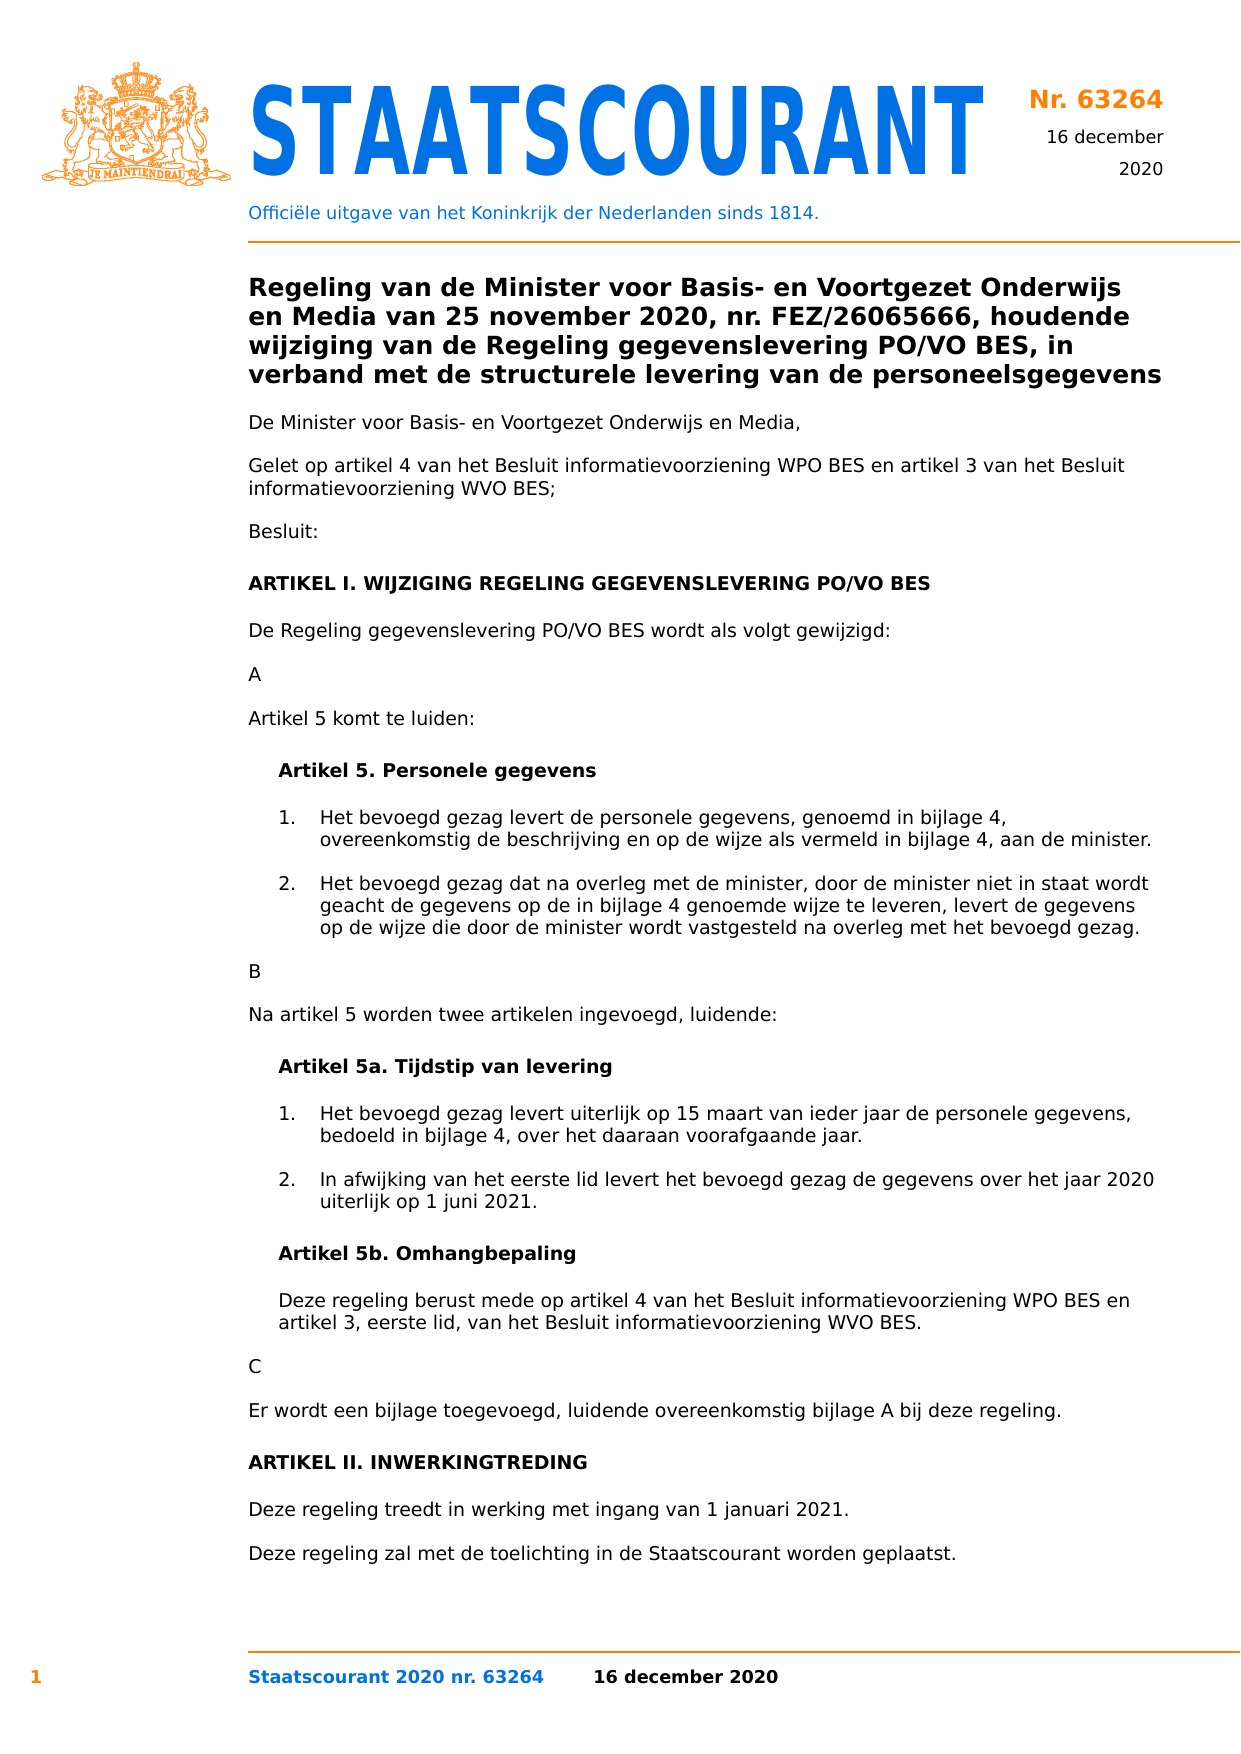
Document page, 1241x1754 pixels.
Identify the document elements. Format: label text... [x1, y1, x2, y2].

text 2. In afwijking van het eerste lid levert het bevoegd gezag de gegevens over het jaar 2020 uiterlijk op 1 juni 2021. [278, 1169, 1163, 1213]
text B [248, 961, 1163, 982]
text Na artikel 5 worden twee artikelen ingevoegd, luidende: [248, 1004, 1163, 1026]
text De Minister voor Basis- en Voortgezet Onderwijs en Media, [248, 412, 1163, 433]
text De Regeling gegevenslevering PO/VO BES wordt als volgt gewijzigd: [248, 620, 1163, 642]
table_header Nr. 63264 [998, 62, 1240, 121]
table_cell 16 december [998, 121, 1240, 153]
subtitle Regeling van de Minister voor Basis- en Voortgezet Onderwijs en Media van 25 november 2020, nr. FEZ/26065666, houdende wijziging van de Regeling gegevenslevering PO/VO BES, in verband met de structurele levering van de personeelsgegevens [248, 273, 1163, 390]
text Artikel 5 komt te luiden: [248, 708, 1163, 730]
table_cell 2020 [998, 153, 1240, 203]
subtitle Artikel 5. Personele gegevens [278, 760, 1163, 782]
text 2. Het bevoegd gezag dat na overleg met de minister, door de minister niet in staat wordt geacht de gegevens op de in bijlage 4 genoemde wijze te leveren, levert de gegevens op de wijze die door de minister wordt vastgesteld na overleg met het bevoegd gezag. [278, 873, 1163, 939]
text Deze regeling treedt in werking met ingang van 1 januari 2021. [248, 1499, 1163, 1521]
subtitle Artikel 5b. Omhangbepaling [278, 1243, 1163, 1265]
text Besluit: [248, 521, 1163, 543]
text C [248, 1356, 1163, 1378]
subtitle Artikel 5a. Tijdstip van levering [278, 1056, 1163, 1078]
picture [41, 62, 231, 186]
text A [248, 664, 1163, 686]
text 1. Het bevoegd gezag levert de personele gegevens, genoemd in bijlage 4, overeenkomstig de beschrijving en op de wijze als vermeld in bijlage 4, aan de minister. [278, 807, 1163, 851]
text Gelet op artikel 4 van het Besluit informatievoorziening WPO BES en artikel 3 van het Besluit informatievoorziening WVO BES; [248, 455, 1163, 499]
subtitle ARTIKEL I. WIJZIGING REGELING GEGEVENSLEVERING PO/VO BES [248, 573, 1163, 595]
text Deze regeling berust mede op artikel 4 van het Besluit informatievoorziening WPO BES en artikel 3, eerste lid, van het Besluit informatievoorziening WVO BES. [278, 1290, 1163, 1334]
text 1. Het bevoegd gezag levert uiterlijk op 15 maart van ieder jaar de personele gegevens, bedoeld in bijlage 4, over het daaraan voorafgaande jaar. [278, 1103, 1163, 1147]
text Deze regeling zal met de toelichting in de Staatscourant worden geplaatst. [248, 1543, 1163, 1564]
text Er wordt een bijlage toegevoegd, luidende overeenkomstig bijlage A bij deze regeling. [248, 1400, 1163, 1422]
table_cell Officiële uitgave van het Koninkrijk der Nederlanden sinds 1814. [248, 203, 1240, 241]
table_header [25, 62, 248, 241]
subtitle ARTIKEL II. INWERKINGTREDING [248, 1452, 1163, 1474]
table_header STAATSCOURANT [248, 62, 998, 203]
